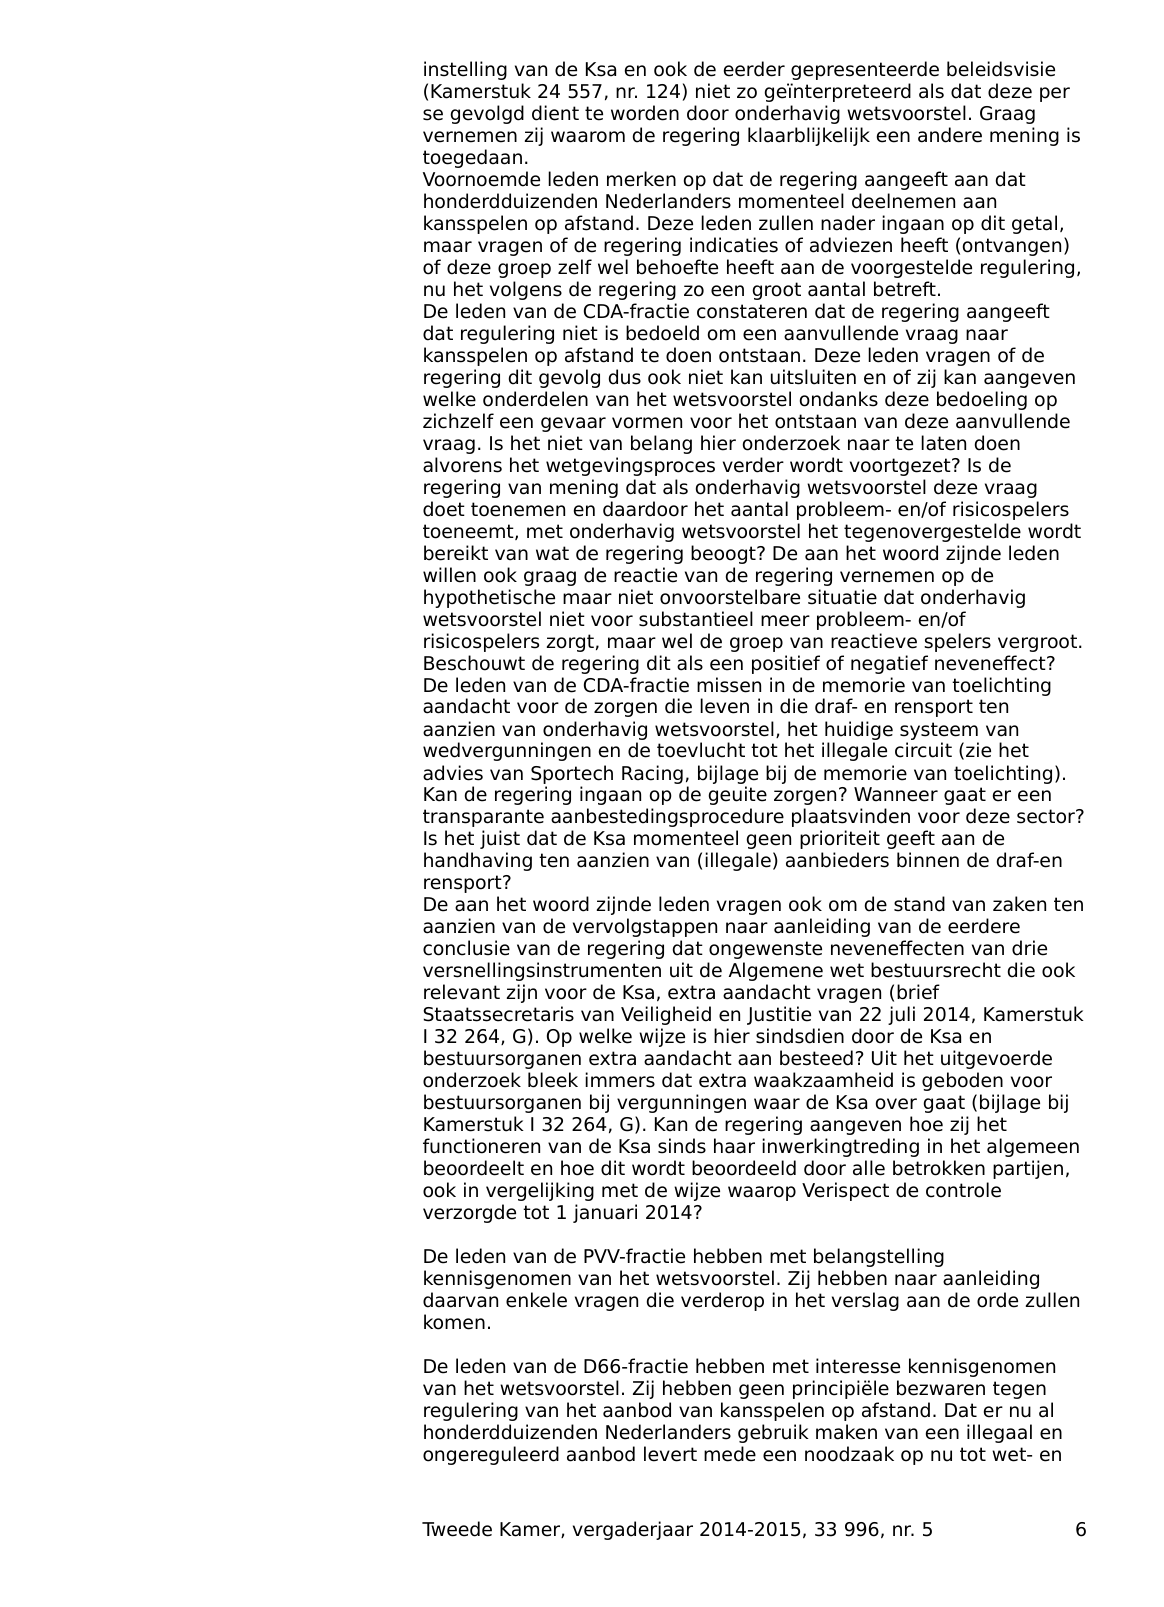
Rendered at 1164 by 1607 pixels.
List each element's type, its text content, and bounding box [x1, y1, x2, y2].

text De leden van de PVV-fractie hebben met belangstelling kennisgenomen van het wetsvoorstel. Zij hebben naar aanleiding daarvan enkele vragen die verderop in het verslag aan de orde zullen komen. [422, 1246, 1087, 1334]
text De leden van de CDA-fractie constateren dat de regering aangeeft dat regulering niet is bedoeld om een aanvullende vraag naar kansspelen op afstand te doen ontstaan. Deze leden vragen of de regering dit gevolg dus ook niet kan uitsluiten en of zij kan aangeven welke onderdelen van het wetsvoorstel ondanks deze bedoeling op zichzelf een gevaar vormen voor het ontstaan van deze aanvullende vraag. Is het niet van belang hier onderzoek naar te laten doen alvorens het wetgevingsproces verder wordt voortgezet? Is de regering van mening dat als onderhavig wetsvoorstel deze vraag doet toenemen en daardoor het aantal probleem- en/of risicospelers toeneemt, met onderhavig wetsvoorstel het tegenovergestelde wordt bereikt van wat de regering beoogt? De aan het woord zijnde leden willen ook graag de reactie van de regering vernemen op de hypothetische maar niet onvoorstelbare situatie dat onderhavig wetsvoorstel niet voor substantieel meer probleem- en/of risicospelers zorgt, maar wel de groep van reactieve spelers vergroot. Beschouwt de regering dit als een positief of negatief neveneffect? [422, 301, 1087, 674]
text De leden van de D66-fractie hebben met interesse kennisgenomen van het wetsvoorstel. Zij hebben geen principiële bezwaren tegen regulering van het aanbod van kansspelen op afstand. Dat er nu al honderdduizenden Nederlanders gebruik maken van een illegaal en ongereguleerd aanbod levert mede een noodzaak op nu tot wet- en [422, 1356, 1087, 1466]
text De aan het woord zijnde leden vragen ook om de stand van zaken ten aanzien van de vervolgstappen naar aanleiding van de eerdere conclusie van de regering dat ongewenste neveneffecten van drie versnellingsinstrumenten uit de Algemene wet bestuursrecht die ook relevant zijn voor de Ksa, extra aandacht vragen (brief Staatssecretaris van Veiligheid en Justitie van 22 juli 2014, Kamerstuk I 32 264, G). Op welke wijze is hier sindsdien door de Ksa en bestuursorganen extra aandacht aan besteed? Uit het uitgevoerde onderzoek bleek immers dat extra waakzaamheid is geboden voor bestuursorganen bij vergunningen waar de Ksa over gaat (bijlage bij Kamerstuk I 32 264, G). Kan de regering aangeven hoe zij het functioneren van de Ksa sinds haar inwerkingtreding in het algemeen beoordeelt en hoe dit wordt beoordeeld door alle betrokken partijen, ook in vergelijking met de wijze waarop Verispect de controle verzorgde tot 1 januari 2014? [422, 894, 1087, 1224]
text instelling van de Ksa en ook de eerder gepresenteerde beleidsvisie (Kamerstuk 24 557, nr. 124) niet zo geïnterpreteerd als dat deze per se gevolgd dient te worden door onderhavig wetsvoorstel. Graag vernemen zij waarom de regering klaarblijkelijk een andere mening is toegedaan. [422, 59, 1087, 169]
text Voornoemde leden merken op dat de regering aangeeft aan dat honderdduizenden Nederlanders momenteel deelnemen aan kansspelen op afstand. Deze leden zullen nader ingaan op dit getal, maar vragen of de regering indicaties of adviezen heeft (ontvangen) of deze groep zelf wel behoefte heeft aan de voorgestelde regulering, nu het volgens de regering zo een groot aantal betreft. [422, 169, 1087, 301]
text De leden van de CDA-fractie missen in de memorie van toelichting aandacht voor de zorgen die leven in die draf- en rensport ten aanzien van onderhavig wetsvoorstel, het huidige systeem van wedvergunningen en de toevlucht tot het illegale circuit (zie het advies van Sportech Racing, bijlage bij de memorie van toelichting). Kan de regering ingaan op de geuite zorgen? Wanneer gaat er een transparante aanbestedingsprocedure plaatsvinden voor deze sector? Is het juist dat de Ksa momenteel geen prioriteit geeft aan de handhaving ten aanzien van (illegale) aanbieders binnen de draf-en rensport? [422, 674, 1087, 894]
